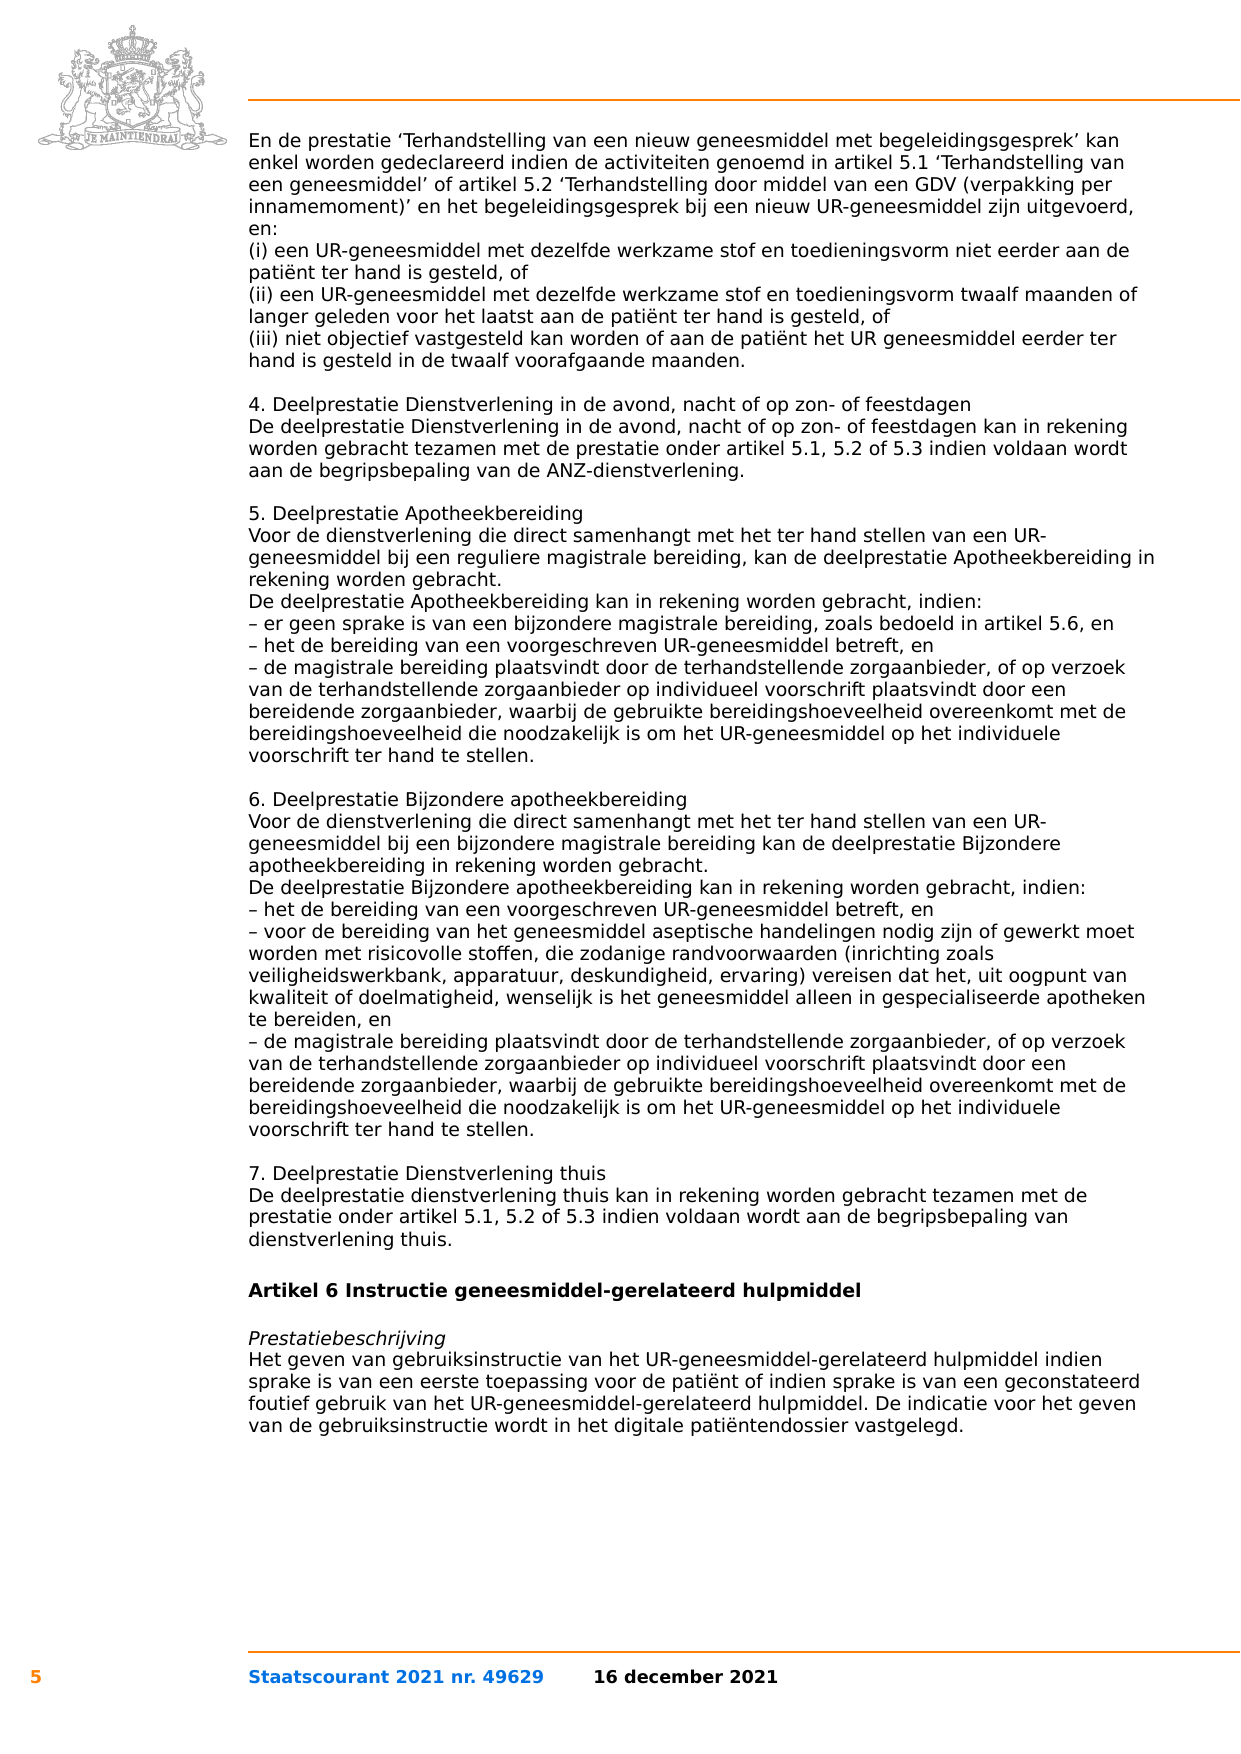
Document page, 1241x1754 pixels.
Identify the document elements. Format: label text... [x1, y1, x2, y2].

text 7. Deelprestatie Dienstverlening thuis [248, 1162, 1163, 1184]
text (ii) een UR-geneesmiddel met dezelfde werkzame stof en toedieningsvorm twaalf maanden of langer geleden voor het laatst aan de patiënt ter hand is gesteld, of [248, 284, 1163, 328]
subtitle Artikel 6 Instructie geneesmiddel-gerelateerd hulpmiddel [248, 1280, 1163, 1302]
picture [38, 25, 227, 150]
text 4. Deelprestatie Dienstverlening in de avond, nacht of op zon- of feestdagen [248, 393, 1163, 416]
text De deelprestatie Bijzondere apotheekbereiding kan in rekening worden gebracht, indien: [248, 877, 1163, 899]
text Het geven van gebruiksinstructie van het UR-geneesmiddel-gerelateerd hulpmiddel indien sprake is van een eerste toepassing voor de patiënt of indien sprake is van een geconstateerd foutief gebruik van het UR-geneesmiddel-gerelateerd hulpmiddel. De indicatie voor het geven van de gebruiksinstructie wordt in het digitale patiëntendossier vastgelegd. [248, 1349, 1163, 1437]
text – de magistrale bereiding plaatsvindt door de terhandstellende zorgaanbieder, of op verzoek van de terhandstellende zorgaanbieder op individueel voorschrift plaatsvindt door een bereidende zorgaanbieder, waarbij de gebruikte bereidingshoeveelheid overeenkomt met de bereidingshoeveelheid die noodzakelijk is om het UR-geneesmiddel op het individuele voorschrift ter hand te stellen. [248, 1031, 1163, 1141]
text 6. Deelprestatie Bijzondere apotheekbereiding [248, 789, 1163, 811]
text Voor de dienstverlening die direct samenhangt met het ter hand stellen van een UR-geneesmiddel bij een reguliere magistrale bereiding, kan de deelprestatie Apotheekbereiding in rekening worden gebracht. [248, 525, 1163, 591]
text – het de bereiding van een voorgeschreven UR-geneesmiddel betreft, en [248, 635, 1163, 657]
text – er geen sprake is van een bijzondere magistrale bereiding, zoals bedoeld in artikel 5.6, en [248, 613, 1163, 635]
text – het de bereiding van een voorgeschreven UR-geneesmiddel betreft, en [248, 899, 1163, 921]
subtitle Prestatiebeschrijving [248, 1327, 1163, 1349]
text De deelprestatie dienstverlening thuis kan in rekening worden gebracht tezamen met de prestatie onder artikel 5.1, 5.2 of 5.3 indien voldaan wordt aan de begripsbepaling van dienstverlening thuis. [248, 1184, 1163, 1250]
text En de prestatie ‘Terhandstelling van een nieuw geneesmiddel met begeleidingsgesprek’ kan enkel worden gedeclareerd indien de activiteiten genoemd in artikel 5.1 ‘Terhandstelling van een geneesmiddel’ of artikel 5.2 ‘Terhandstelling door middel van een GDV (verpakking per innamemoment)’ en het begeleidingsgesprek bij een nieuw UR-geneesmiddel zijn uitgevoerd, en: [248, 130, 1163, 240]
text (i) een UR-geneesmiddel met dezelfde werkzame stof en toedieningsvorm niet eerder aan de patiënt ter hand is gesteld, of [248, 240, 1163, 284]
text 5. Deelprestatie Apotheekbereiding [248, 503, 1163, 525]
text – de magistrale bereiding plaatsvindt door de terhandstellende zorgaanbieder, of op verzoek van de terhandstellende zorgaanbieder op individueel voorschrift plaatsvindt door een bereidende zorgaanbieder, waarbij de gebruikte bereidingshoeveelheid overeenkomt met de bereidingshoeveelheid die noodzakelijk is om het UR-geneesmiddel op het individuele voorschrift ter hand te stellen. [248, 657, 1163, 767]
text – voor de bereiding van het geneesmiddel aseptische handelingen nodig zijn of gewerkt moet worden met risicovolle stoffen, die zodanige randvoorwaarden (inrichting zoals veiligheidswerkbank, apparatuur, deskundigheid, ervaring) vereisen dat het, uit oogpunt van kwaliteit of doelmatigheid, wenselijk is het geneesmiddel alleen in gespecialiseerde apotheken te bereiden, en [248, 921, 1163, 1031]
text De deelprestatie Dienstverlening in de avond, nacht of op zon- of feestdagen kan in rekening worden gebracht tezamen met de prestatie onder artikel 5.1, 5.2 of 5.3 indien voldaan wordt aan de begripsbepaling van de ANZ-dienstverlening. [248, 416, 1163, 481]
text (iii) niet objectief vastgesteld kan worden of aan de patiënt het UR geneesmiddel eerder ter hand is gesteld in de twaalf voorafgaande maanden. [248, 328, 1163, 372]
text De deelprestatie Apotheekbereiding kan in rekening worden gebracht, indien: [248, 591, 1163, 613]
text Voor de dienstverlening die direct samenhangt met het ter hand stellen van een UR-geneesmiddel bij een bijzondere magistrale bereiding kan de deelprestatie Bijzondere apotheekbereiding in rekening worden gebracht. [248, 811, 1163, 877]
